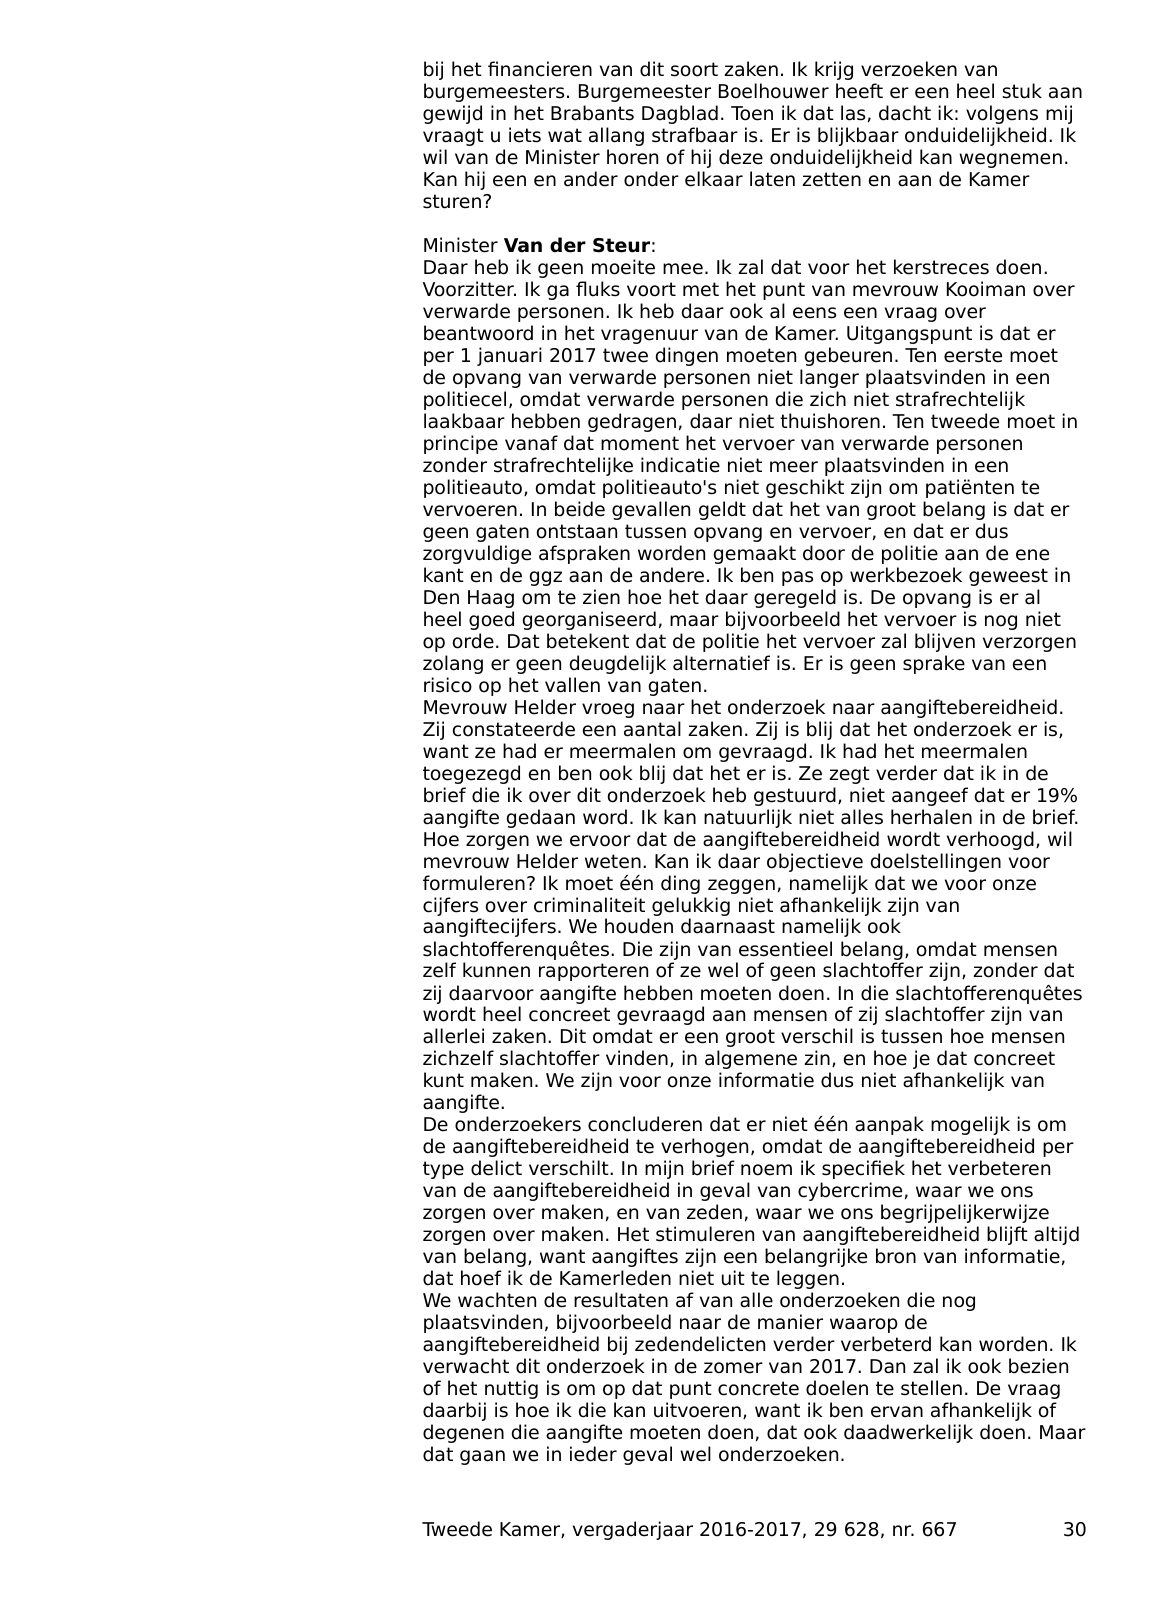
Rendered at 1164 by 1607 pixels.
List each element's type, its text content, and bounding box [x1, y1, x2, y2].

text bij het financieren van dit soort zaken. Ik krijg verzoeken van burgemeesters. Burgemeester Boelhouwer heeft er een heel stuk aan gewijd in het Brabants Dagblad. Toen ik dat las, dacht ik: volgens mij vraagt u iets wat allang strafbaar is. Er is blijkbaar onduidelijkheid. Ik wil van de Minister horen of hij deze onduidelijkheid kan wegnemen. Kan hij een en ander onder elkaar laten zetten en aan de Kamer sturen? [422, 59, 1087, 213]
text Voorzitter. Ik ga fluks voort met het punt van mevrouw Kooiman over verwarde personen. Ik heb daar ook al eens een vraag over beantwoord in het vragenuur van de Kamer. Uitgangspunt is dat er per 1 januari 2017 twee dingen moeten gebeuren. Ten eerste moet de opvang van verwarde personen niet langer plaatsvinden in een politiecel, omdat verwarde personen die zich niet strafrechtelijk laakbaar hebben gedragen, daar niet thuishoren. Ten tweede moet in principe vanaf dat moment het vervoer van verwarde personen zonder strafrechtelijke indicatie niet meer plaatsvinden in een politieauto, omdat politieauto's niet geschikt zijn om patiënten te vervoeren. In beide gevallen geldt dat het van groot belang is dat er geen gaten ontstaan tussen opvang en vervoer, en dat er dus zorgvuldige afspraken worden gemaakt door de politie aan de ene kant en de ggz aan de andere. Ik ben pas op werkbezoek geweest in Den Haag om te zien hoe het daar geregeld is. De opvang is er al heel goed georganiseerd, maar bijvoorbeeld het vervoer is nog niet op orde. Dat betekent dat de politie het vervoer zal blijven verzorgen zolang er geen deugdelijk alternatief is. Er is geen sprake van een risico op het vallen van gaten. [422, 279, 1087, 697]
text We wachten de resultaten af van alle onderzoeken die nog plaatsvinden, bijvoorbeeld naar de manier waarop de aangiftebereidheid bij zedendelicten verder verbeterd kan worden. Ik verwacht dit onderzoek in de zomer van 2017. Dan zal ik ook bezien of het nuttig is om op dat punt concrete doelen te stellen. De vraag daarbij is hoe ik die kan uitvoeren, want ik ben ervan afhankelijk of degenen die aangifte moeten doen, dat ook daadwerkelijk doen. Maar dat gaan we in ieder geval wel onderzoeken. [422, 1290, 1087, 1466]
text Mevrouw Helder vroeg naar het onderzoek naar aangiftebereidheid. Zij constateerde een aantal zaken. Zij is blij dat het onderzoek er is, want ze had er meermalen om gevraagd. Ik had het meermalen toegezegd en ben ook blij dat het er is. Ze zegt verder dat ik in de brief die ik over dit onderzoek heb gestuurd, niet aangeef dat er 19% aangifte gedaan word. Ik kan natuurlijk niet alles herhalen in de brief. Hoe zorgen we ervoor dat de aangiftebereidheid wordt verhoogd, wil mevrouw Helder weten. Kan ik daar objectieve doelstellingen voor formuleren? Ik moet één ding zeggen, namelijk dat we voor onze cijfers over criminaliteit gelukkig niet afhankelijk zijn van aangiftecijfers. We houden daarnaast namelijk ook slachtofferenquêtes. Die zijn van essentieel belang, omdat mensen zelf kunnen rapporteren of ze wel of geen slachtoffer zijn, zonder dat zij daarvoor aangifte hebben moeten doen. In die slachtofferenquêtes wordt heel concreet gevraagd aan mensen of zij slachtoffer zijn van allerlei zaken. Dit omdat er een groot verschil is tussen hoe mensen zichzelf slachtoffer vinden, in algemene zin, en hoe je dat concreet kunt maken. We zijn voor onze informatie dus niet afhankelijk van aangifte. [422, 697, 1087, 1114]
text De onderzoekers concluderen dat er niet één aanpak mogelijk is om de aangiftebereidheid te verhogen, omdat de aangiftebereidheid per type delict verschilt. In mijn brief noem ik specifiek het verbeteren van de aangiftebereidheid in geval van cybercrime, waar we ons zorgen over maken, en van zeden, waar we ons begrijpelijkerwijze zorgen over maken. Het stimuleren van aangiftebereidheid blijft altijd van belang, want aangiftes zijn een belangrijke bron van informatie, dat hoef ik de Kamerleden niet uit te leggen. [422, 1114, 1087, 1290]
text Daar heb ik geen moeite mee. Ik zal dat voor het kerstreces doen. [422, 257, 1087, 279]
text Minister Van der Steur: [422, 235, 1087, 257]
